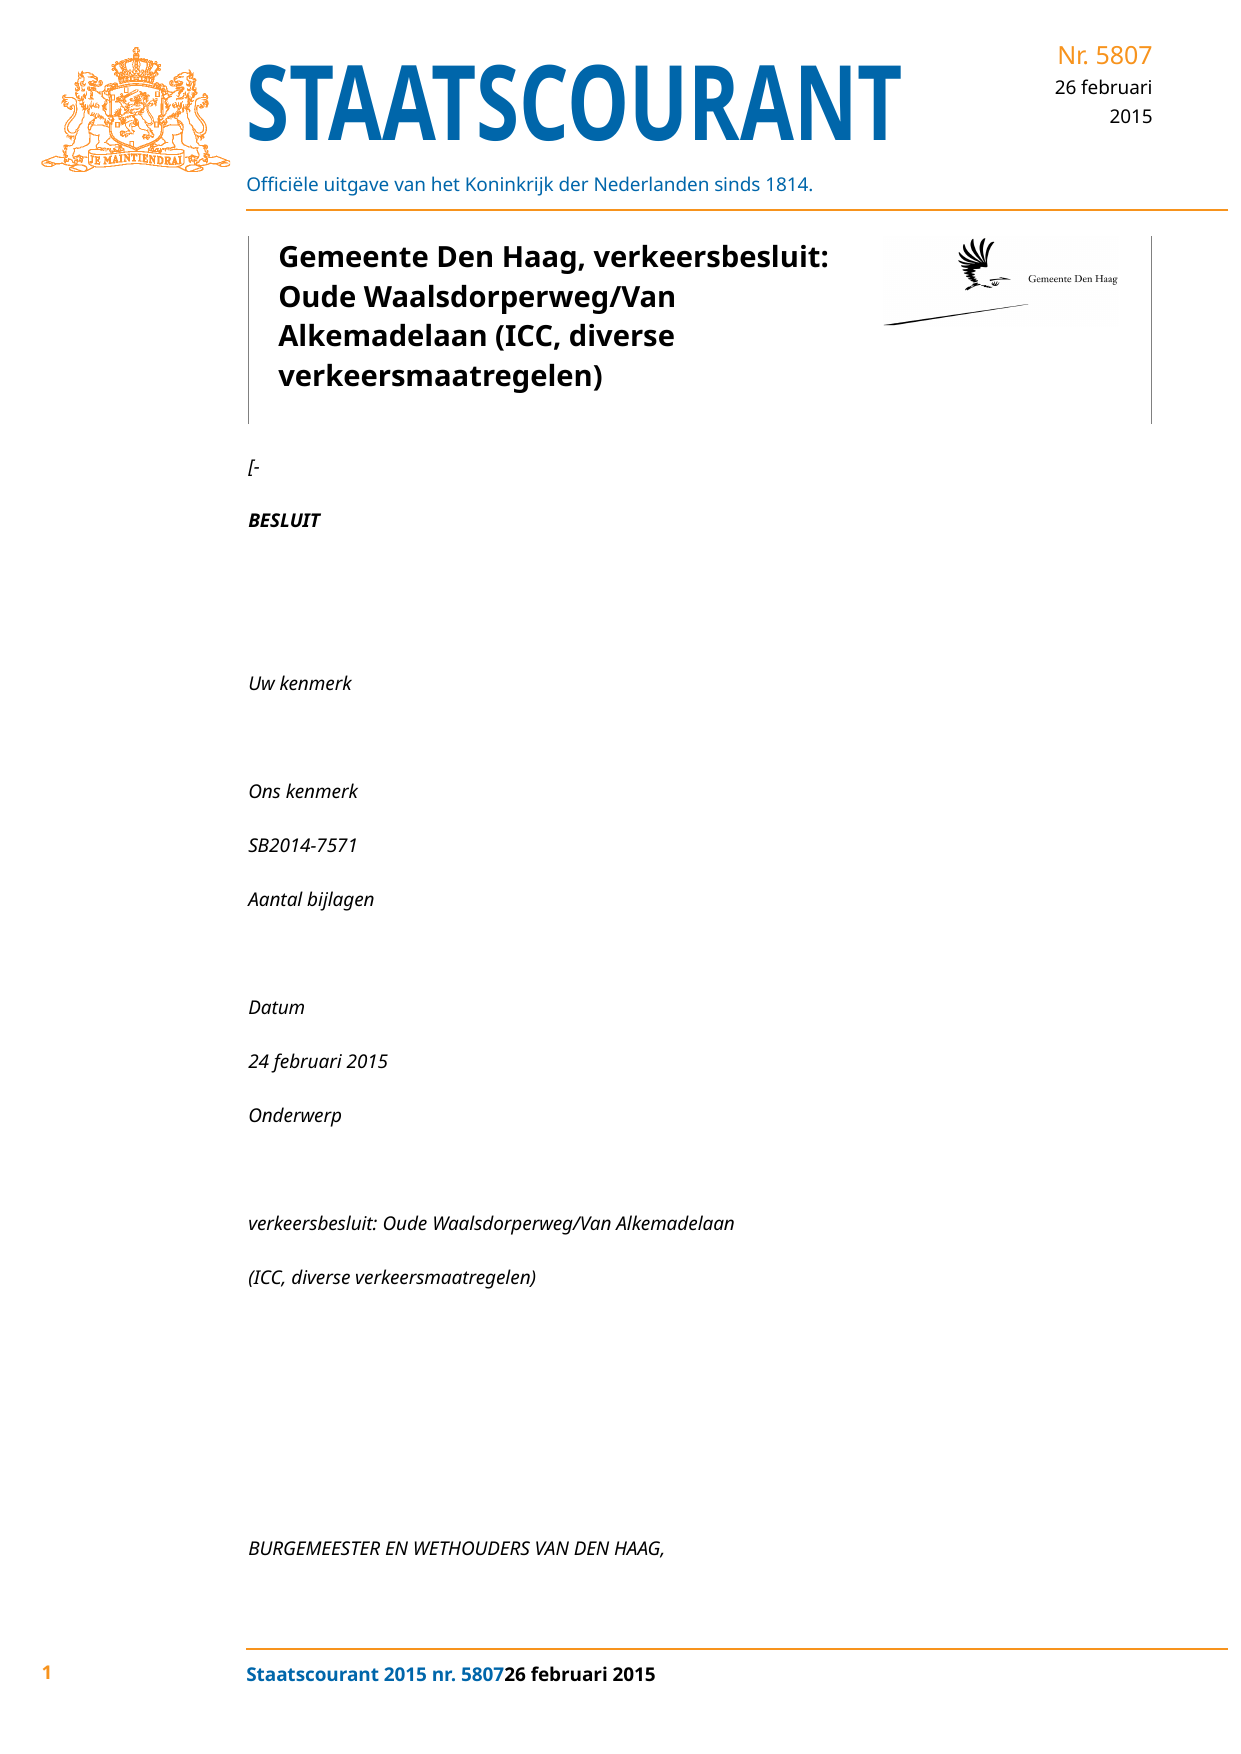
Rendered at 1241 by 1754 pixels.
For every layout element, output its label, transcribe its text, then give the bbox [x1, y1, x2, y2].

text Datum [248, 994, 1152, 1020]
text Aantal bijlagen [248, 886, 1152, 912]
picture [41, 47, 231, 172]
text [- [248, 454, 1152, 479]
table_header [850, 236, 1151, 424]
picture [882, 236, 1119, 327]
text SB2014-7571 [248, 832, 1152, 858]
text Onderwerp [248, 1102, 1152, 1128]
text (ICC, diverse verkeersmaatregelen) [248, 1264, 1152, 1290]
text 24 februari 2015 [248, 1048, 1152, 1074]
text verkeersbesluit: Oude Waalsdorperweg/Van Alkemadelaan [248, 1211, 1152, 1236]
text Ons kenmerk [248, 778, 1152, 804]
text BURGEMEESTER EN WETHOUDERS VAN DEN HAAG, [248, 1535, 1152, 1561]
text Uw kenmerk [248, 670, 1152, 696]
text BESLUIT [248, 508, 1152, 533]
table_header Gemeente Den Haag, verkeersbesluit: Oude Waalsdorperweg/Van Alkemadelaan (ICC, diverse verkeersmaatregelen) [249, 236, 850, 424]
